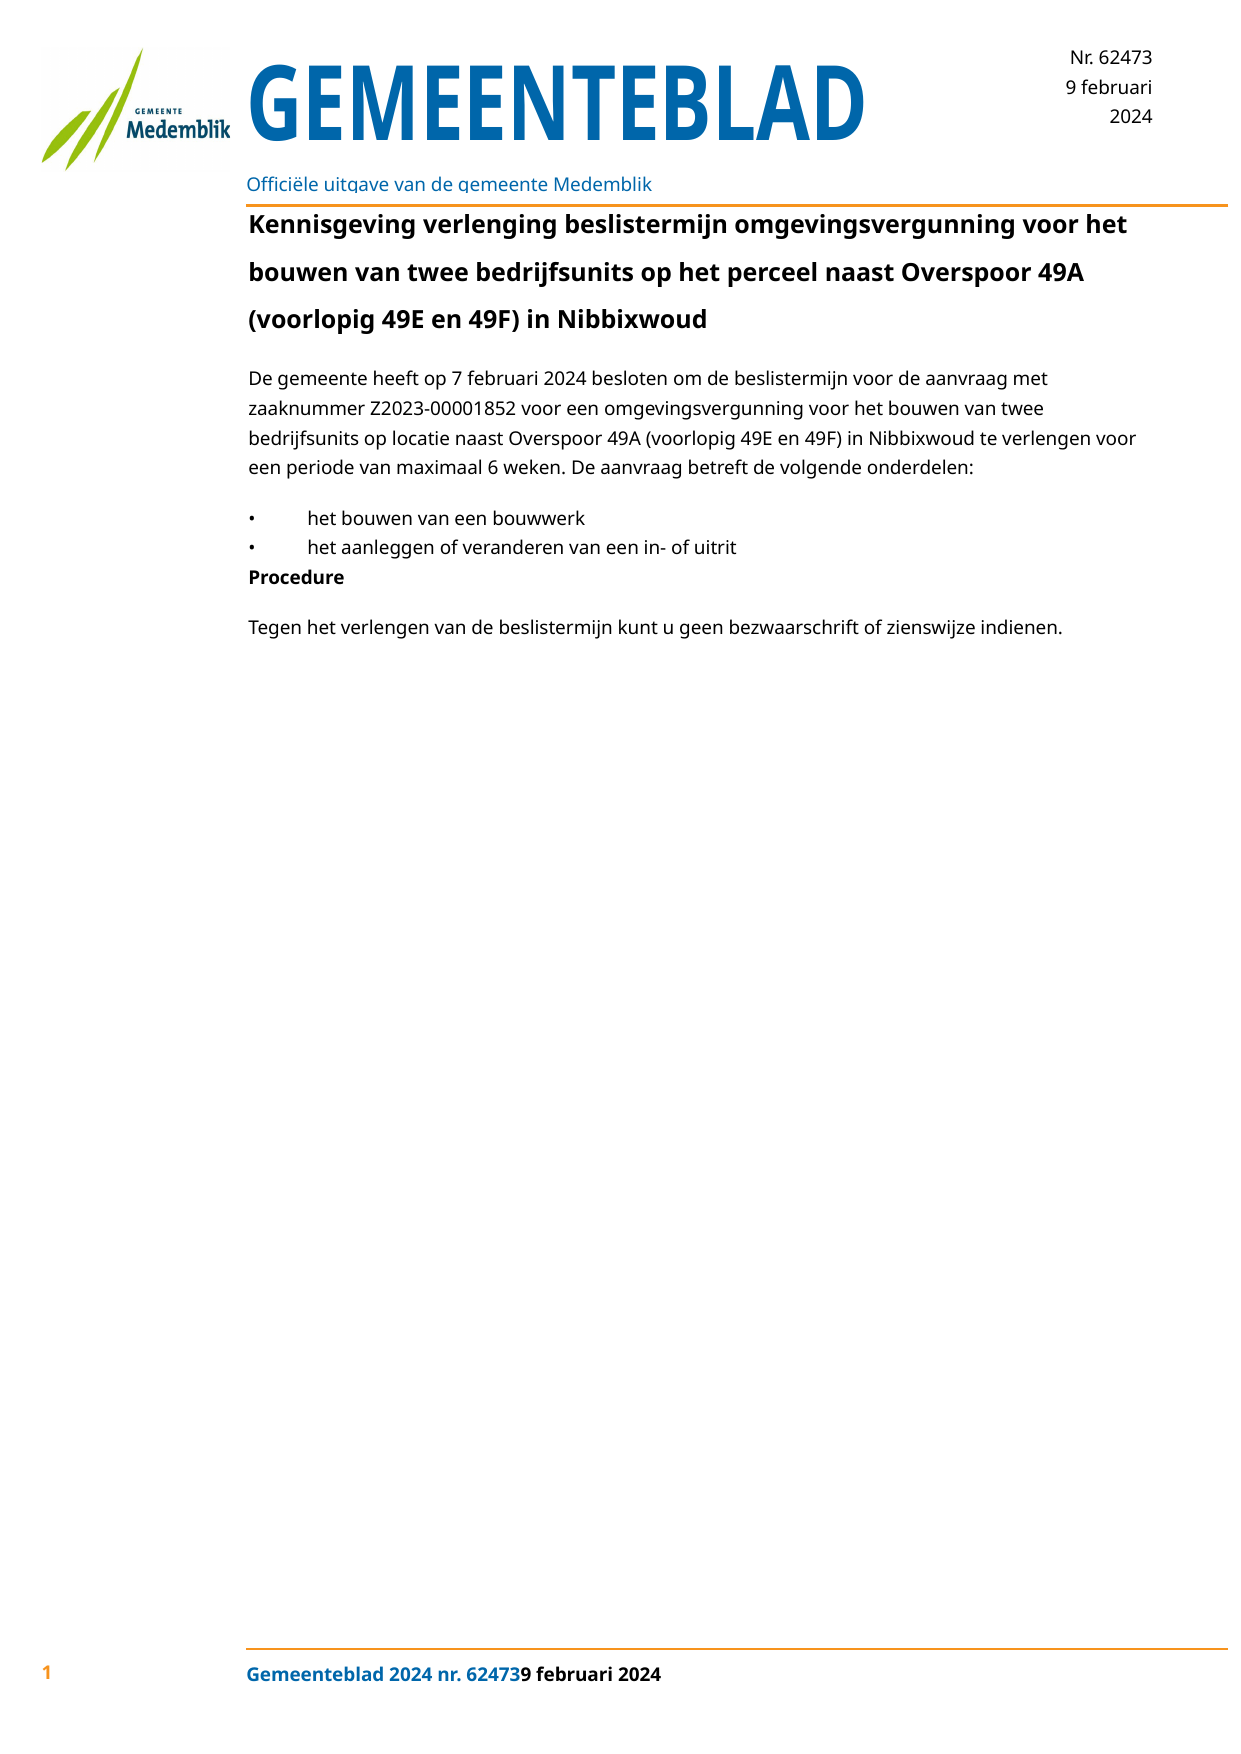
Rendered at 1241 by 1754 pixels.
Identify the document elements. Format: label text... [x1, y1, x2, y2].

text De gemeente heeft op 7 februari 2024 besloten om de beslistermijn voor de aanvraag met zaaknummer Z2023-00001852 voor een omgevingsvergunning voor het bouwen van twee bedrijfsunits op locatie naast Overspoor 49A (voorlopig 49E en 49F) in Nibbixwoud te verlengen voor een periode van maximaal 6 weken. De aanvraag betreft de volgende onderdelen: [248, 366, 1152, 480]
list het bouwen van een bouwwerk [248, 505, 1152, 530]
text Kennisgeving verlenging beslistermijn omgevingsvergunning voor het bouwen van twee bedrijfsunits op het perceel naast Overspoor 49A (voorlopig 49E en 49F) in Nibbixwoud [248, 207, 1152, 336]
picture [41, 47, 231, 172]
text Tegen het verlengen van de beslistermijn kunt u geen bezwaarschrift of zienswijze indienen. [248, 614, 1152, 640]
text Procedure [248, 564, 1152, 589]
list het aanleggen of veranderen van een in- of uitrit [248, 534, 1152, 560]
